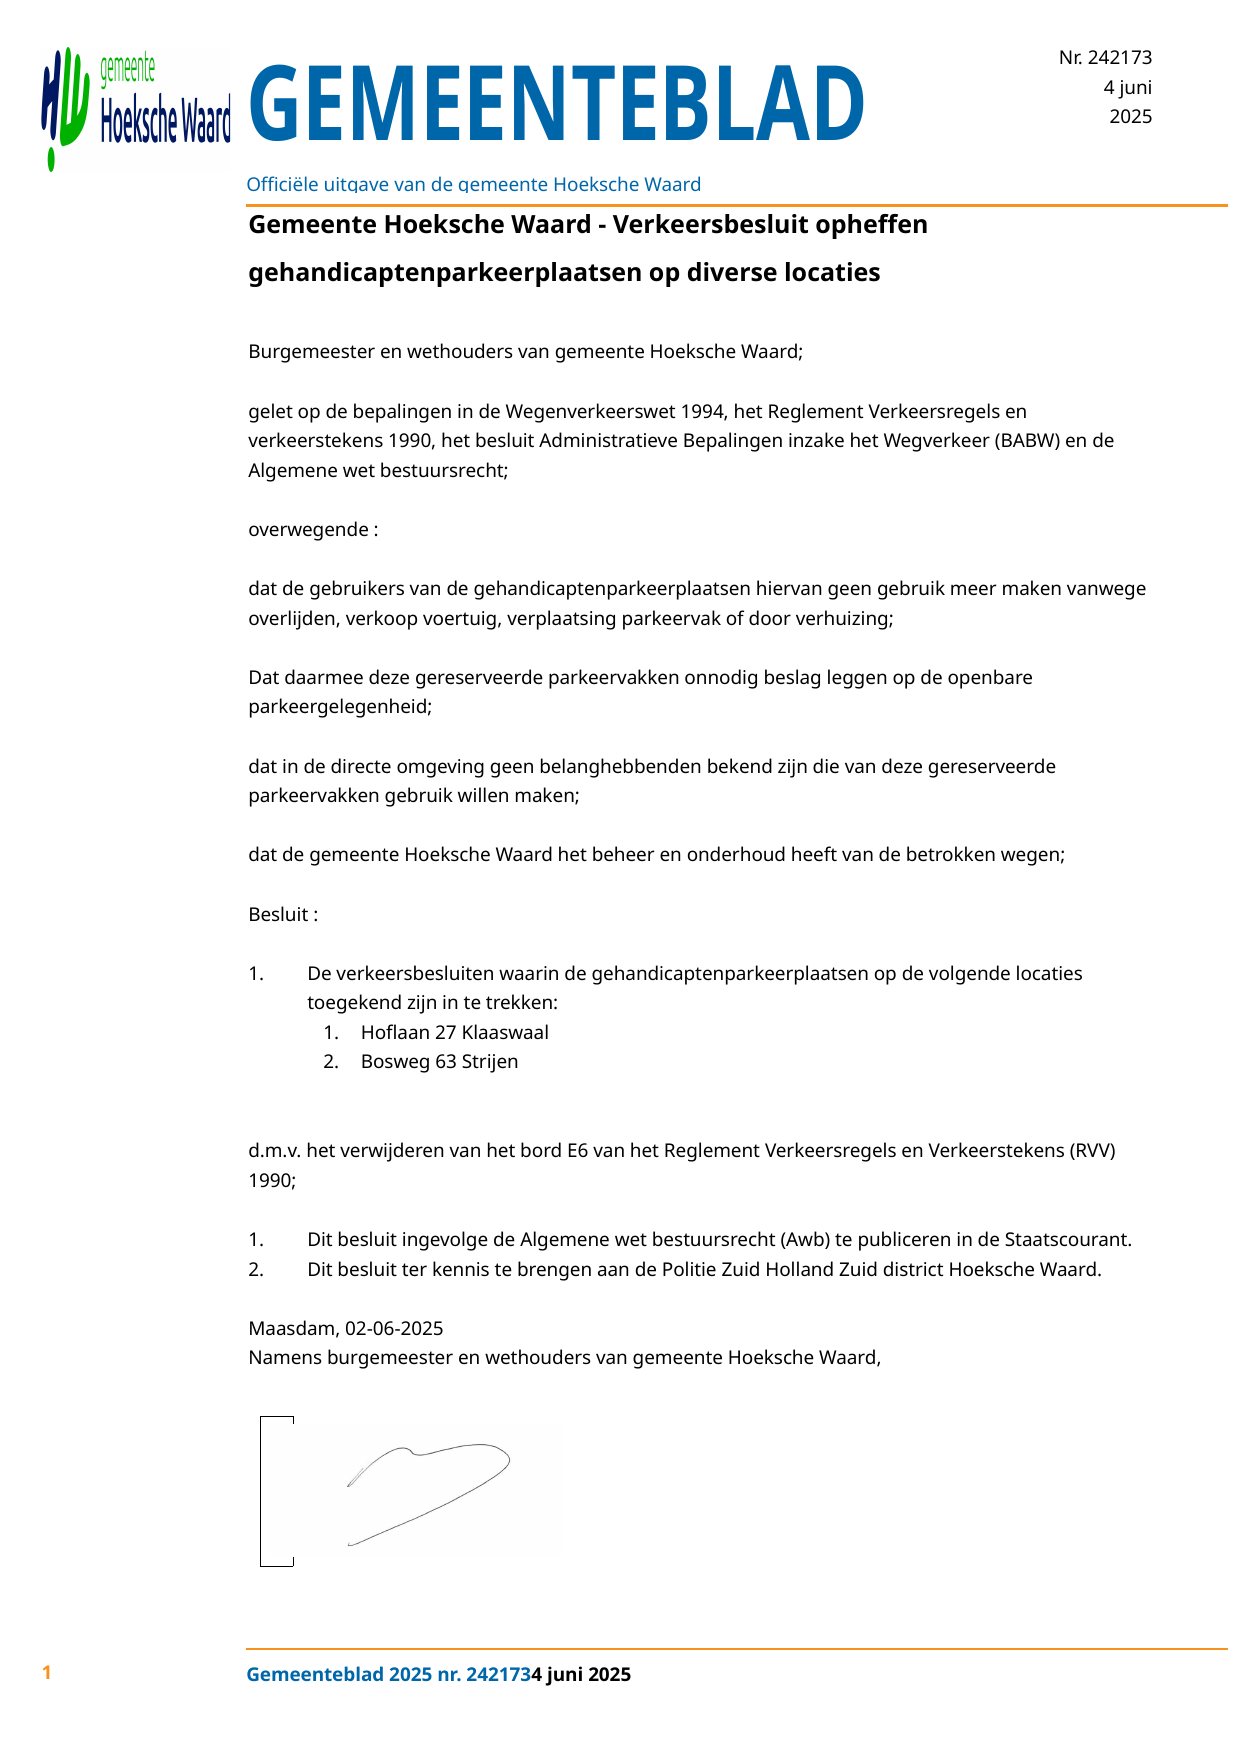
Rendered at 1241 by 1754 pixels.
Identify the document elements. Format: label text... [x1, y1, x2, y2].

text Gemeente Hoeksche Waard - Verkeersbesluit opheffen gehandicaptenparkeerplaatsen op diverse locaties [248, 207, 1152, 288]
text overwegende : [248, 516, 1152, 542]
list Hoflaan 27 Klaaswaal [323, 1019, 1152, 1045]
list De verkeersbesluiten waarin de gehandicaptenparkeerplaatsen op de volgende locaties toegekend zijn in te trekken: [248, 960, 1152, 1015]
text Namens burgemeester en wethouders van gemeente Hoeksche Waard, [248, 1344, 1152, 1370]
list Bosweg 63 Strijen [323, 1049, 1152, 1074]
picture [268, 1424, 565, 1557]
list Dit besluit ingevolge de Algemene wet bestuursrecht (Awb) te publiceren in de Staatscourant. [248, 1226, 1152, 1252]
list Dit besluit ter kennis te brengen aan de Politie Zuid Holland Zuid district Hoeksche Waard. [248, 1256, 1152, 1281]
text dat de gemeente Hoeksche Waard het beheer en onderhoud heeft van de betrokken wegen; [248, 842, 1152, 867]
text Besluit : [248, 901, 1152, 926]
text d.m.v. het verwijderen van het bord E6 van het Reglement Verkeersregels en Verkeerstekens (RVV) 1990; [248, 1137, 1152, 1193]
text gelet op de bepalingen in de Wegenverkeerswet 1994, het Reglement Verkeersregels en verkeerstekens 1990, het besluit Administratieve Bepalingen inzake het Wegverkeer (BABW) en de Algemene wet bestuursrecht; [248, 398, 1152, 483]
text Maasdam, 02-06-2025 [248, 1315, 1152, 1341]
text Dat daarmee deze gereserveerde parkeervakken onnodig beslag leggen op de openbare parkeergelegenheid; [248, 664, 1152, 719]
text dat de gebruikers van de gehandicaptenparkeerplaatsen hiervan geen gebruik meer maken vanwege overlijden, verkoop voertuig, verplaatsing parkeervak of door verhuizing; [248, 575, 1152, 631]
picture [41, 47, 231, 172]
text dat in de directe omgeving geen belanghebbenden bekend zijn die van deze gereserveerde parkeervakken gebruik willen maken; [248, 753, 1152, 808]
text Burgemeester en wethouders van gemeente Hoeksche Waard; [248, 339, 1152, 364]
